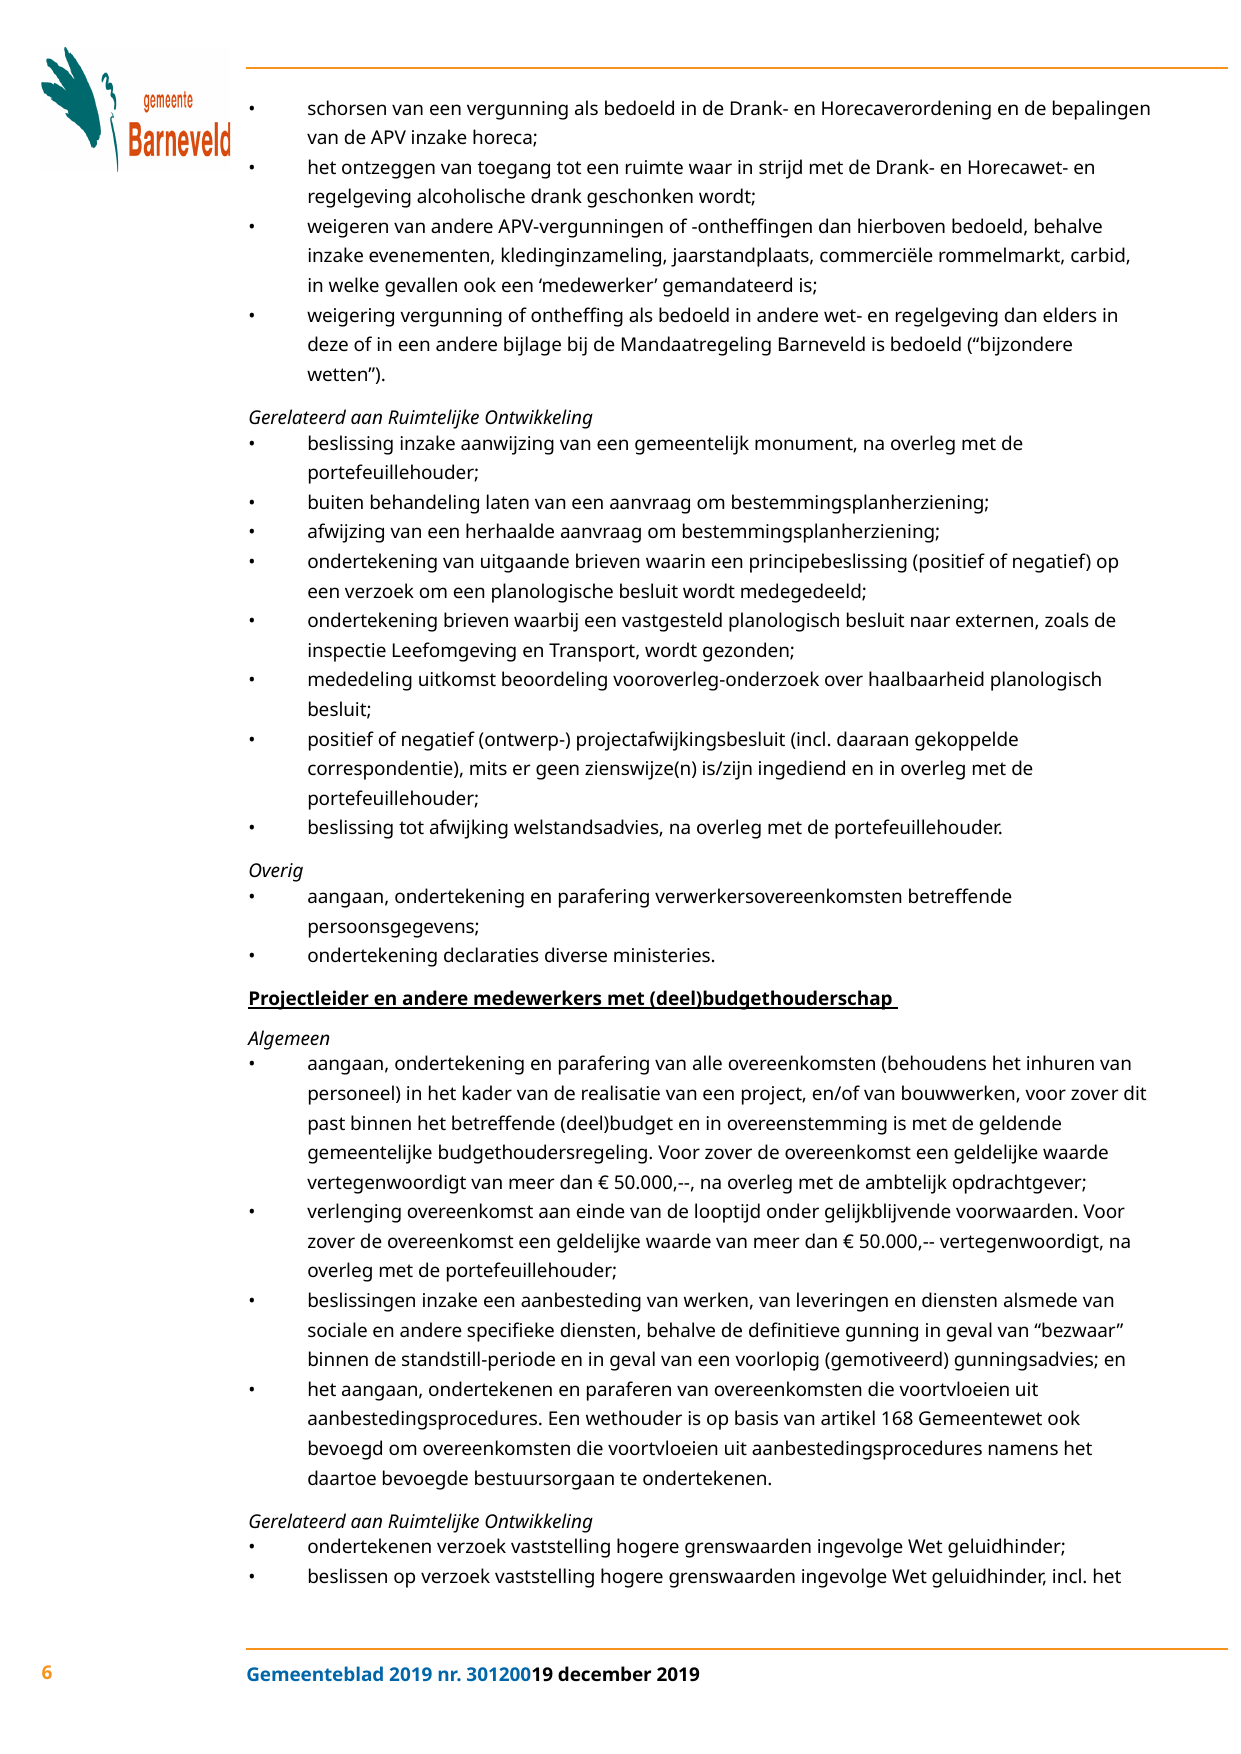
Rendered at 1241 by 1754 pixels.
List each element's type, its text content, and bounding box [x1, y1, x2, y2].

text Projectleider en andere medewerkers met (deel)budgethouderschap [248, 986, 1152, 1011]
list verlenging overeenkomst aan einde van de looptijd onder gelijkblijvende voorwaarden. Voor zover de overeenkomst een geldelijke waarde van meer dan € 50.000,-- vertegenwoordigt, na overleg met de portefeuillehouder; [248, 1198, 1152, 1283]
text Algemeen [248, 1025, 1152, 1051]
list weigeren van andere APV-vergunningen of -ontheffingen dan hierboven bedoeld, behalve inzake evenementen, kledinginzameling, jaarstandplaats, commerciële rommelmarkt, carbid, in welke gevallen ook een ‘medewerker’ gemandateerd is; [248, 213, 1152, 298]
list het ontzeggen van toegang tot een ruimte waar in strijd met de Drank- en Horecawet- en regelgeving alcoholische drank geschonken wordt; [248, 154, 1152, 209]
list aangaan, ondertekening en parafering verwerkersovereenkomsten betreffende persoonsgegevens; [248, 883, 1152, 939]
list ondertekenen verzoek vaststelling hogere grenswaarden ingevolge Wet geluidhinder; [248, 1534, 1152, 1559]
list weigering vergunning of ontheffing als bedoeld in andere wet- en regelgeving dan elders in deze of in een andere bijlage bij de Mandaatregeling Barneveld is bedoeld (“bijzondere wetten”). [248, 302, 1152, 387]
list beslissen op verzoek vaststelling hogere grenswaarden ingevolge Wet geluidhinder, incl. het [248, 1563, 1152, 1589]
list buiten behandeling laten van een aanvraag om bestemmingsplanherziening; [248, 489, 1152, 515]
text Gerelateerd aan Ruimtelijke Ontwikkeling [248, 1508, 1152, 1534]
list ondertekening declaraties diverse ministeries. [248, 942, 1152, 968]
list positief of negatief (ontwerp-) projectafwijkingsbesluit (incl. daaraan gekoppelde correspondentie), mits er geen zienswijze(n) is/zijn ingediend en in overleg met de portefeuillehouder; [248, 726, 1152, 811]
list beslissingen inzake een aanbesteding van werken, van leveringen en diensten alsmede van sociale en andere specifieke diensten, behalve de definitieve gunning in geval van “bezwaar” binnen de standstill-periode en in geval van een voorlopig (gemotiveerd) gunningsadvies; en [248, 1287, 1152, 1372]
text Overig [248, 858, 1152, 883]
text Gerelateerd aan Ruimtelijke Ontwikkeling [248, 404, 1152, 430]
list ondertekening van uitgaande brieven waarin een principebeslissing (positief of negatief) op een verzoek om een planologische besluit wordt medegedeeld; [248, 548, 1152, 603]
list beslissing inzake aanwijzing van een gemeentelijk monument, na overleg met de portefeuillehouder; [248, 430, 1152, 485]
list afwijzing van een herhaalde aanvraag om bestemmingsplanherziening; [248, 519, 1152, 544]
list het aangaan, ondertekenen en paraferen van overeenkomsten die voortvloeien uit aanbestedingsprocedures. Een wethouder is op basis van artikel 168 Gemeentewet ook bevoegd om overeenkomsten die voortvloeien uit aanbestedingsprocedures namens het daartoe bevoegde bestuursorgaan te ondertekenen. [248, 1376, 1152, 1491]
list ondertekening brieven waarbij een vastgesteld planologisch besluit naar externen, zoals de inspectie Leefomgeving en Transport, wordt gezonden; [248, 607, 1152, 663]
picture [41, 47, 231, 172]
list mededeling uitkomst beoordeling vooroverleg-onderzoek over haalbaarheid planologisch besluit; [248, 667, 1152, 722]
list beslissing tot afwijking welstandsadvies, na overleg met de portefeuillehouder. [248, 814, 1152, 840]
list schorsen van een vergunning als bedoeld in de Drank- en Horecaverordening en de bepalingen van de APV inzake horeca; [248, 95, 1152, 150]
list aangaan, ondertekening en parafering van alle overeenkomsten (behoudens het inhuren van personeel) in het kader van de realisatie van een project, en/of van bouwwerken, voor zover dit past binnen het betreffende (deel)budget en in overeenstemming is met de geldende gemeentelijke budgethoudersregeling. Voor zover de overeenkomst een geldelijke waarde vertegenwoordigt van meer dan € 50.000,--, na overleg met de ambtelijk opdrachtgever; [248, 1051, 1152, 1195]
